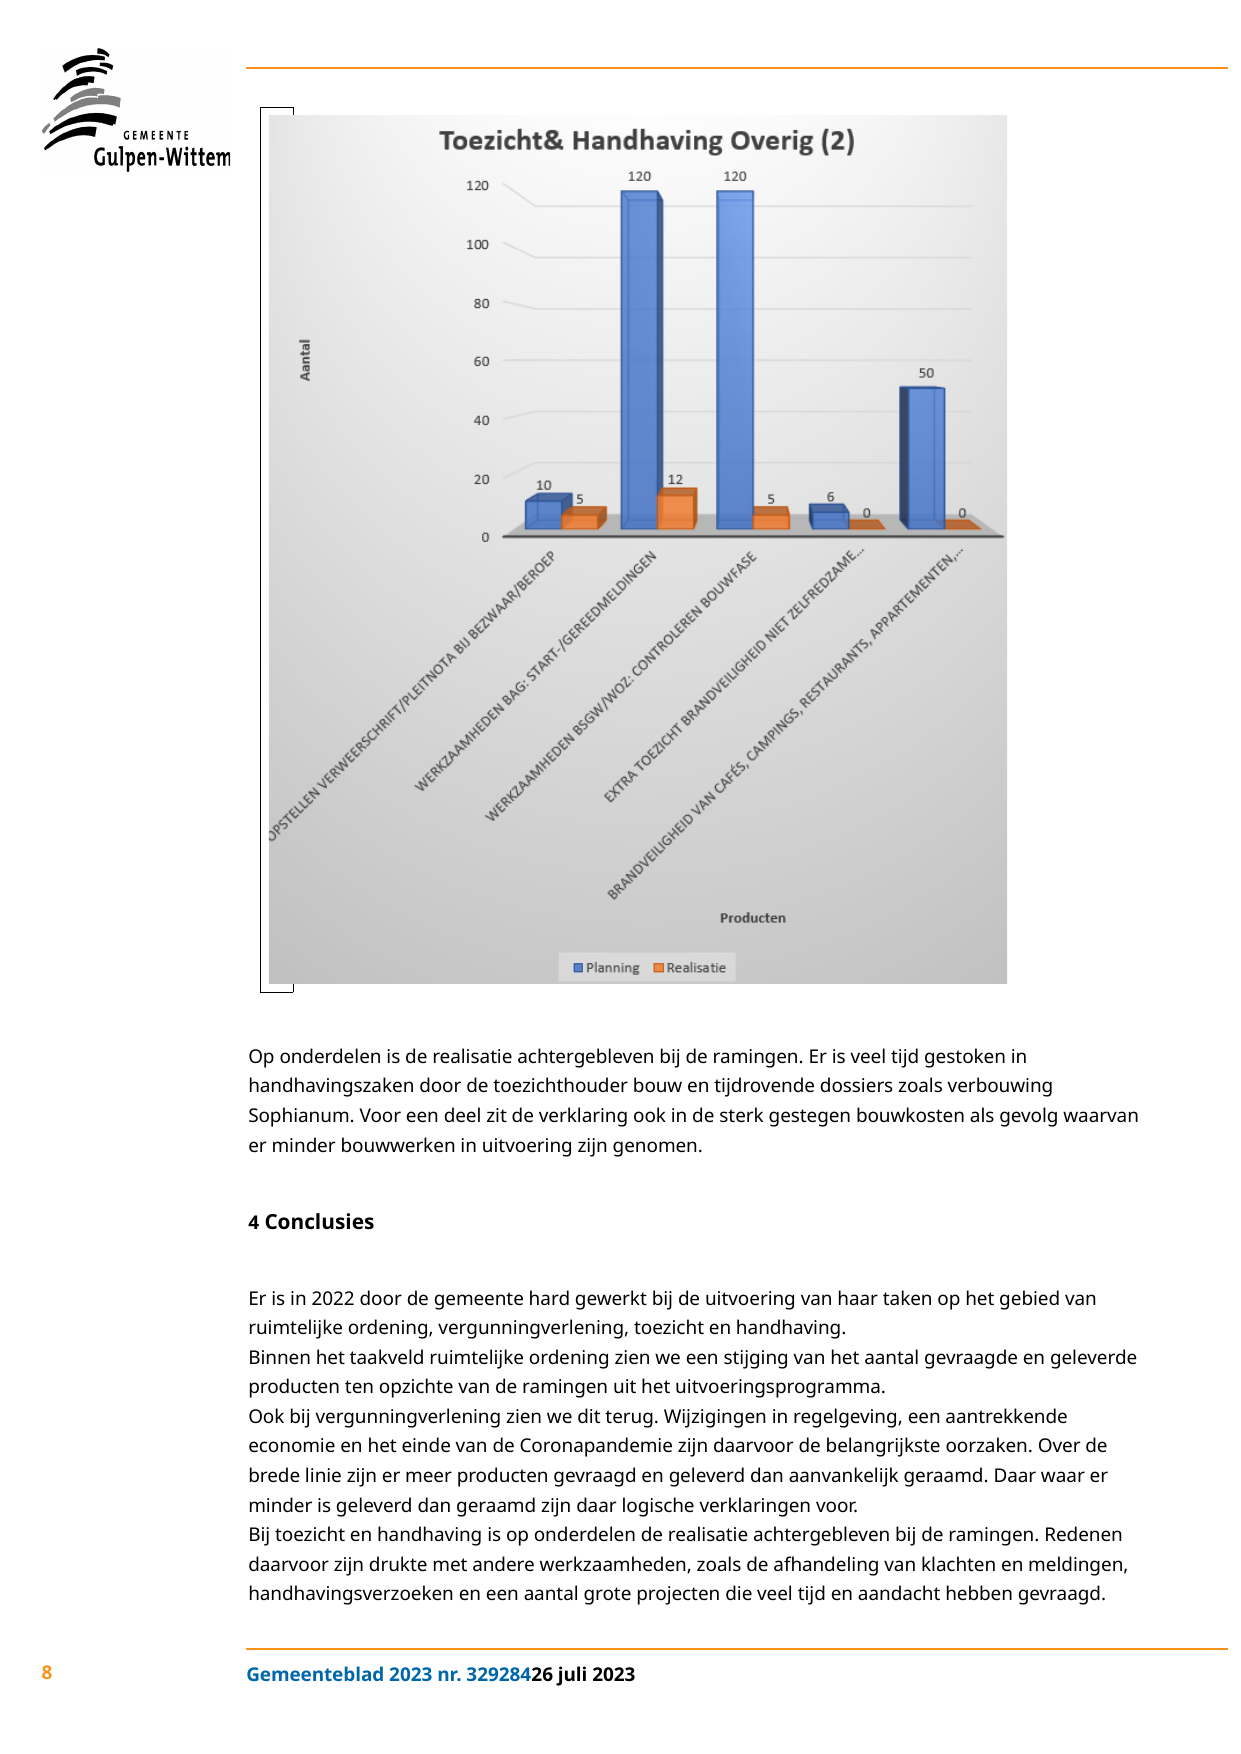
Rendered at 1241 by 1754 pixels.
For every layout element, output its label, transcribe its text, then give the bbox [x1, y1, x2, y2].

text Op onderdelen is de realisatie achtergebleven bij de ramingen. Er is veel tijd gestoken in handhavingszaken door de toezichthouder bouw en tijdrovende dossiers zoals verbouwing Sophianum. Voor een deel zit de verklaring ook in de sterk gestegen bouwkosten als gevolg waarvan er minder bouwwerken in uitvoering zijn genomen. [248, 1043, 1152, 1157]
text Binnen het taakveld ruimtelijke ordening zien we een stijging van het aantal gevraagde en geleverde producten ten opzichte van de ramingen uit het uitvoeringsprogramma. [248, 1344, 1152, 1399]
picture [268, 115, 1008, 984]
text Er is in 2022 door de gemeente hard gewerkt bij de uitvoering van haar taken op het gebied van ruimtelijke ordening, vergunningverlening, toezicht en handhaving. [248, 1285, 1152, 1340]
picture [41, 47, 231, 172]
text 4 Conclusies [248, 1207, 1152, 1235]
text Bij toezicht en handhaving is op onderdelen de realisatie achtergebleven bij de ramingen. Redenen daarvoor zijn drukte met andere werkzaamheden, zoals de afhandeling van klachten en meldingen, handhavingsverzoeken en een aantal grote projecten die veel tijd en aandacht hebben gevraagd. [248, 1521, 1152, 1606]
text Ook bij vergunningverlening zien we dit terug. Wijzigingen in regelgeving, een aantrekkende economie en het einde van de Coronapandemie zijn daarvoor de belangrijkste oorzaken. Over de brede linie zijn er meer producten gevraagd en geleverd dan aanvankelijk geraamd. Daar waar er minder is geleverd dan geraamd zijn daar logische verklaringen voor. [248, 1403, 1152, 1517]
